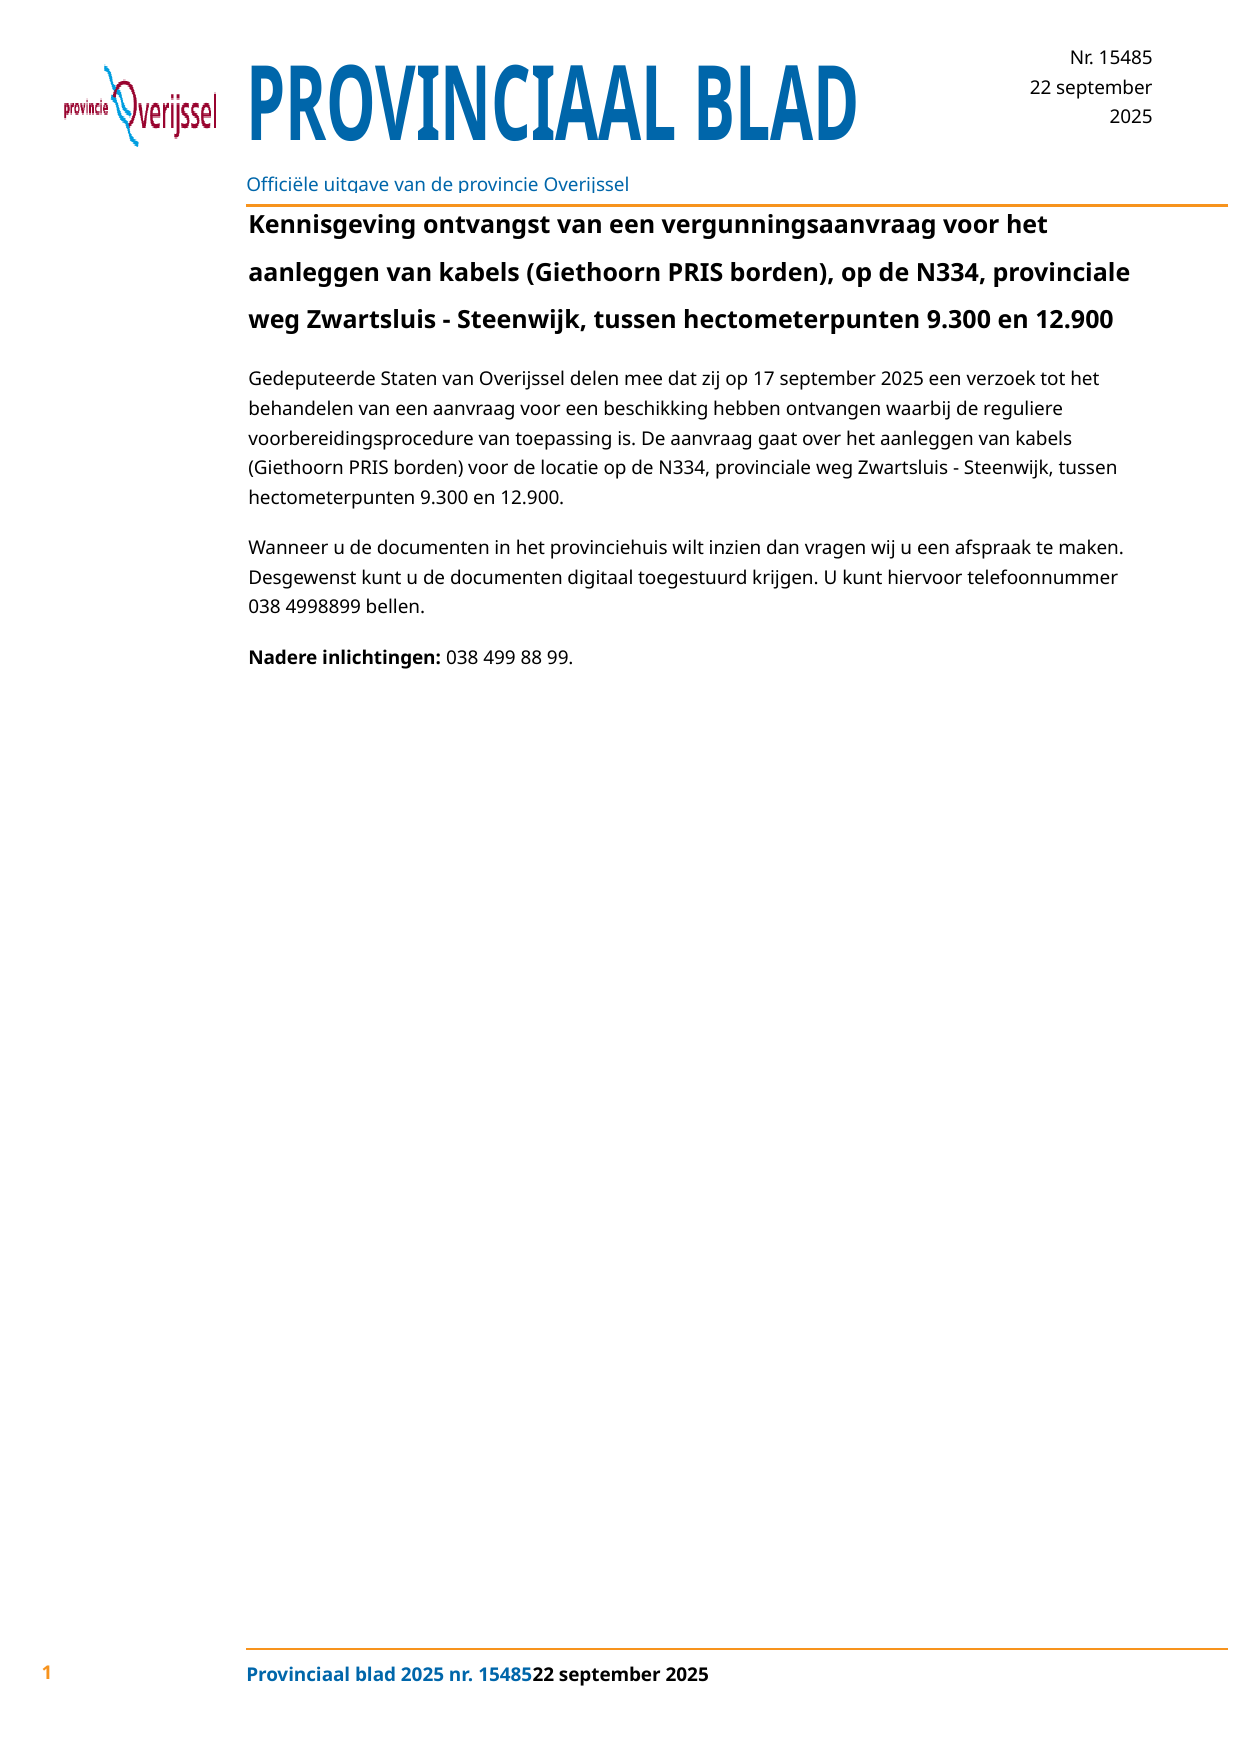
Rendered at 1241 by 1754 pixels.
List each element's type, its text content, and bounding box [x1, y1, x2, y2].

text Nadere inlichtingen: 038 499 88 99. [248, 644, 1152, 669]
picture [41, 47, 231, 172]
text Kennisgeving ontvangst van een vergunningsaanvraag voor het aanleggen van kabels (Giethoorn PRIS borden), op de N334, provinciale weg Zwartsluis - Steenwijk, tussen hectometerpunten 9.300 en 12.900 [248, 207, 1152, 336]
text Wanneer u de documenten in het provinciehuis wilt inzien dan vragen wij u een afspraak te maken. Desgewenst kunt u de documenten digitaal toegestuurd krijgen. U kunt hiervoor telefoonnummer 038 4998899 bellen. [248, 534, 1152, 619]
text Gedeputeerde Staten van Overijssel delen mee dat zij op 17 september 2025 een verzoek tot het behandelen van een aanvraag voor een beschikking hebben ontvangen waarbij de reguliere voorbereidingsprocedure van toepassing is. De aanvraag gaat over het aanleggen van kabels (Giethoorn PRIS borden) voor de locatie op de N334, provinciale weg Zwartsluis - Steenwijk, tussen hectometerpunten 9.300 en 12.900. [248, 366, 1152, 509]
